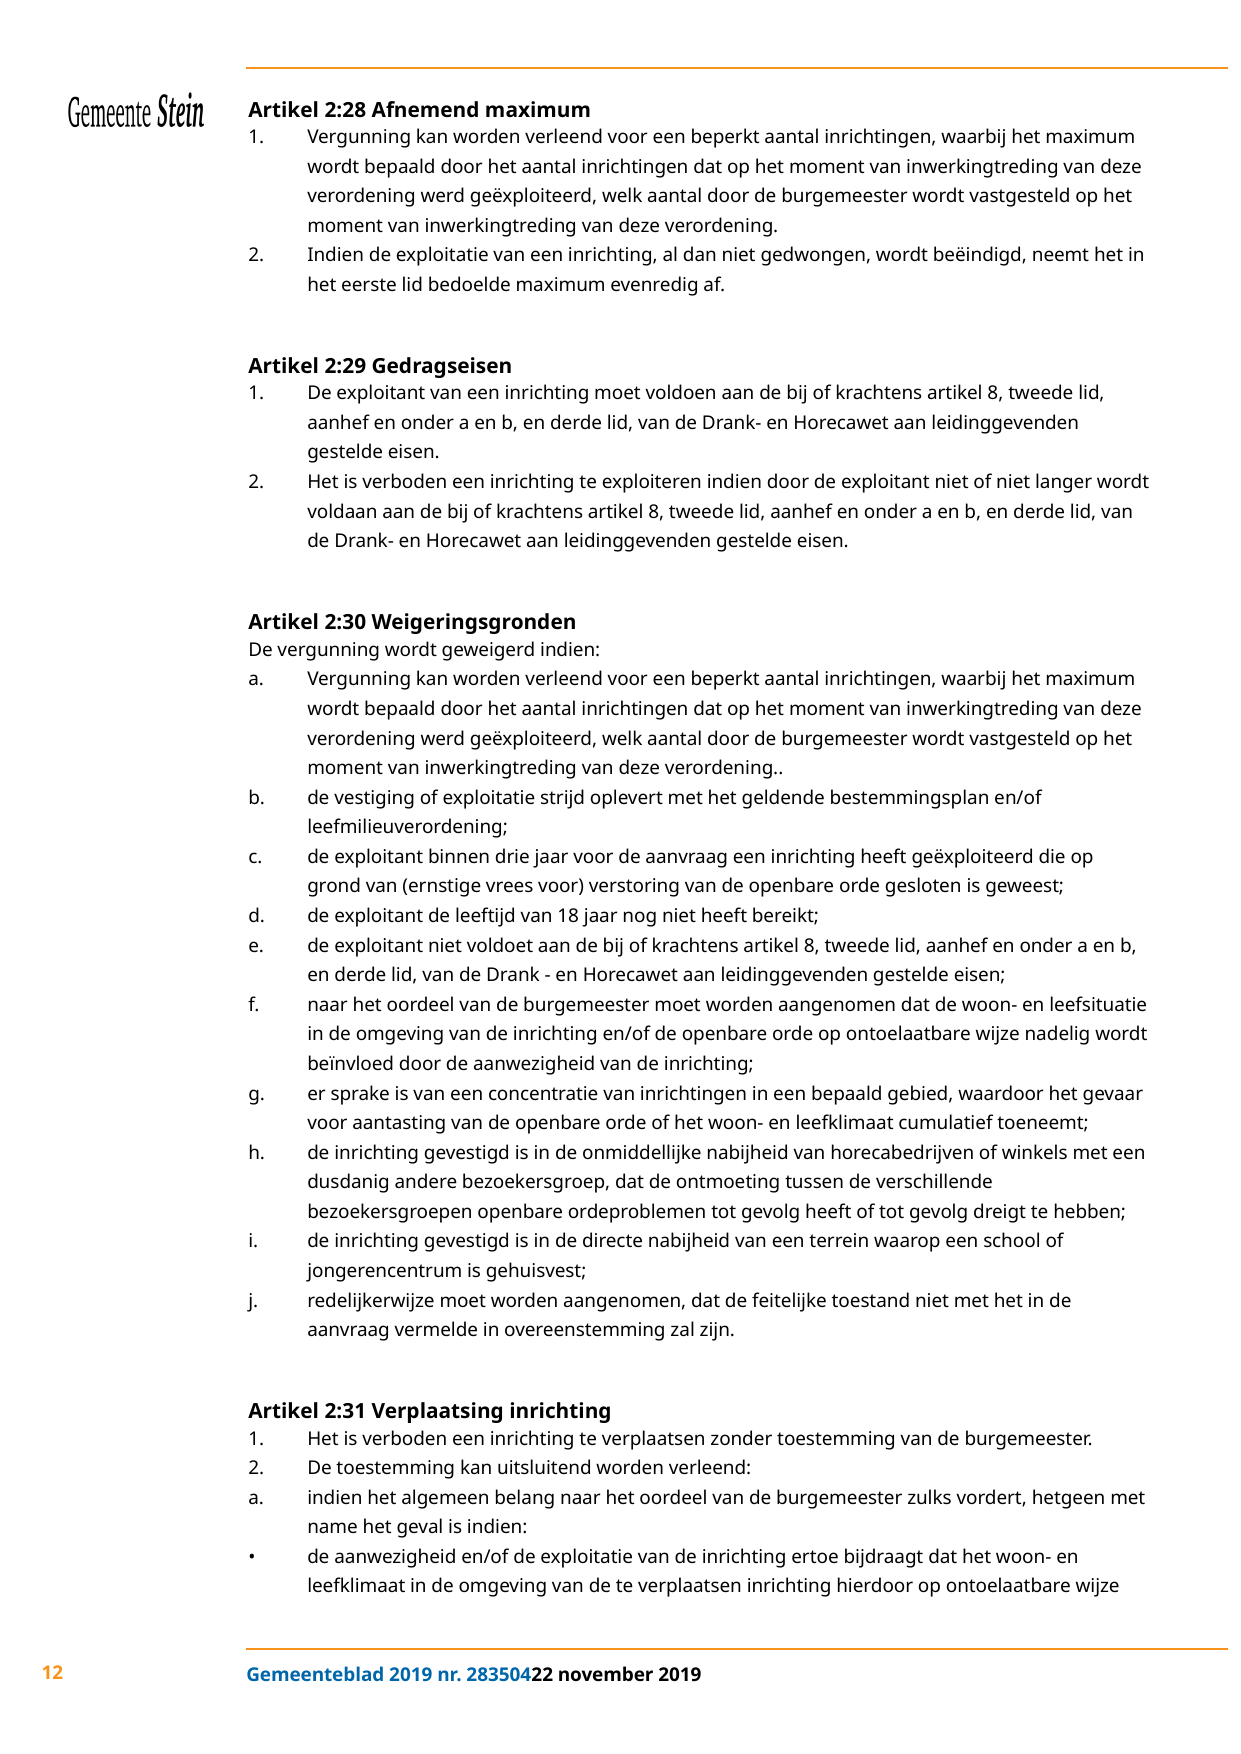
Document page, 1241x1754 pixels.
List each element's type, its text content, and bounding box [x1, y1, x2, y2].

text Artikel 2:29 Gedragseisen [248, 351, 1152, 379]
list de aanwezigheid en/of de exploitatie van de inrichting ertoe bijdraagt dat het woon- en leefklimaat in de omgeving van de te verplaatsen inrichting hierdoor op ontoelaatbare wijze [248, 1543, 1152, 1598]
list indien het algemeen belang naar het oordeel van de burgemeester zulks vordert, hetgeen met name het geval is indien: [248, 1484, 1152, 1539]
picture [41, 47, 231, 172]
list de inrichting gevestigd is in de onmiddellijke nabijheid van horecabedrijven of winkels met een dusdanig andere bezoekersgroep, dat de ontmoeting tussen de verschillende bezoekersgroepen openbare ordeproblemen tot gevolg heeft of tot gevolg dreigt te hebben; [248, 1139, 1152, 1224]
list de vestiging of exploitatie strijd oplevert met het geldende bestemmingsplan en/of leefmilieuverordening; [248, 784, 1152, 839]
list De exploitant van een inrichting moet voldoen aan de bij of krachtens artikel 8, tweede lid, aanhef en onder a en b, en derde lid, van de Drank- en Horecawet aan leidinggevenden gestelde eisen. [248, 379, 1152, 464]
list Het is verboden een inrichting te exploiteren indien door de exploitant niet of niet langer wordt voldaan aan de bij of krachtens artikel 8, tweede lid, aanhef en onder a en b, en derde lid, van de Drank- en Horecawet aan leidinggevenden gestelde eisen. [248, 468, 1152, 553]
list Het is verboden een inrichting te verplaatsen zonder toestemming van de burgemeester. [248, 1425, 1152, 1451]
list Vergunning kan worden verleend voor een beperkt aantal inrichtingen, waarbij het maximum wordt bepaald door het aantal inrichtingen dat op het moment van inwerkingtreding van deze verordening werd geëxploiteerd, welk aantal door de burgemeester wordt vastgesteld op het moment van inwerkingtreding van deze verordening. [248, 123, 1152, 238]
text Artikel 2:31 Verplaatsing inrichting [248, 1396, 1152, 1425]
list Vergunning kan worden verleend voor een beperkt aantal inrichtingen, waarbij het maximum wordt bepaald door het aantal inrichtingen dat op het moment van inwerkingtreding van deze verordening werd geëxploiteerd, welk aantal door de burgemeester wordt vastgesteld op het moment van inwerkingtreding van deze verordening.. [248, 666, 1152, 780]
list de exploitant binnen drie jaar voor de aanvraag een inrichting heeft geëxploiteerd die op grond van (ernstige vrees voor) verstoring van de openbare orde gesloten is geweest; [248, 843, 1152, 898]
list de exploitant de leeftijd van 18 jaar nog niet heeft bereikt; [248, 902, 1152, 928]
list naar het oordeel van de burgemeester moet worden aangenomen dat de woon- en leefsituatie in de omgeving van de inrichting en/of de openbare orde op ontoelaatbare wijze nadelig wordt beïnvloed door de aanwezigheid van de inrichting; [248, 991, 1152, 1076]
list De toestemming kan uitsluitend worden verleend: [248, 1454, 1152, 1480]
list redelijkerwijze moet worden aangenomen, dat de feitelijke toestand niet met het in de aanvraag vermelde in overeenstemming zal zijn. [248, 1287, 1152, 1342]
text Artikel 2:28 Afnemend maximum [248, 95, 1152, 123]
list er sprake is van een concentratie van inrichtingen in een bepaald gebied, waardoor het gevaar voor aantasting van de openbare orde of het woon- en leefklimaat cumulatief toeneemt; [248, 1080, 1152, 1135]
list de exploitant niet voldoet aan de bij of krachtens artikel 8, tweede lid, aanhef en onder a en b, en derde lid, van de Drank - en Horecawet aan leidinggevenden gestelde eisen; [248, 932, 1152, 987]
text De vergunning wordt geweigerd indien: [248, 636, 1152, 662]
list Indien de exploitatie van een inrichting, al dan niet gedwongen, wordt beëindigd, neemt het in het eerste lid bedoelde maximum evenredig af. [248, 242, 1152, 297]
text Artikel 2:30 Weigeringsgronden [248, 607, 1152, 636]
list de inrichting gevestigd is in de directe nabijheid van een terrein waarop een school of jongerencentrum is gehuisvest; [248, 1228, 1152, 1283]
